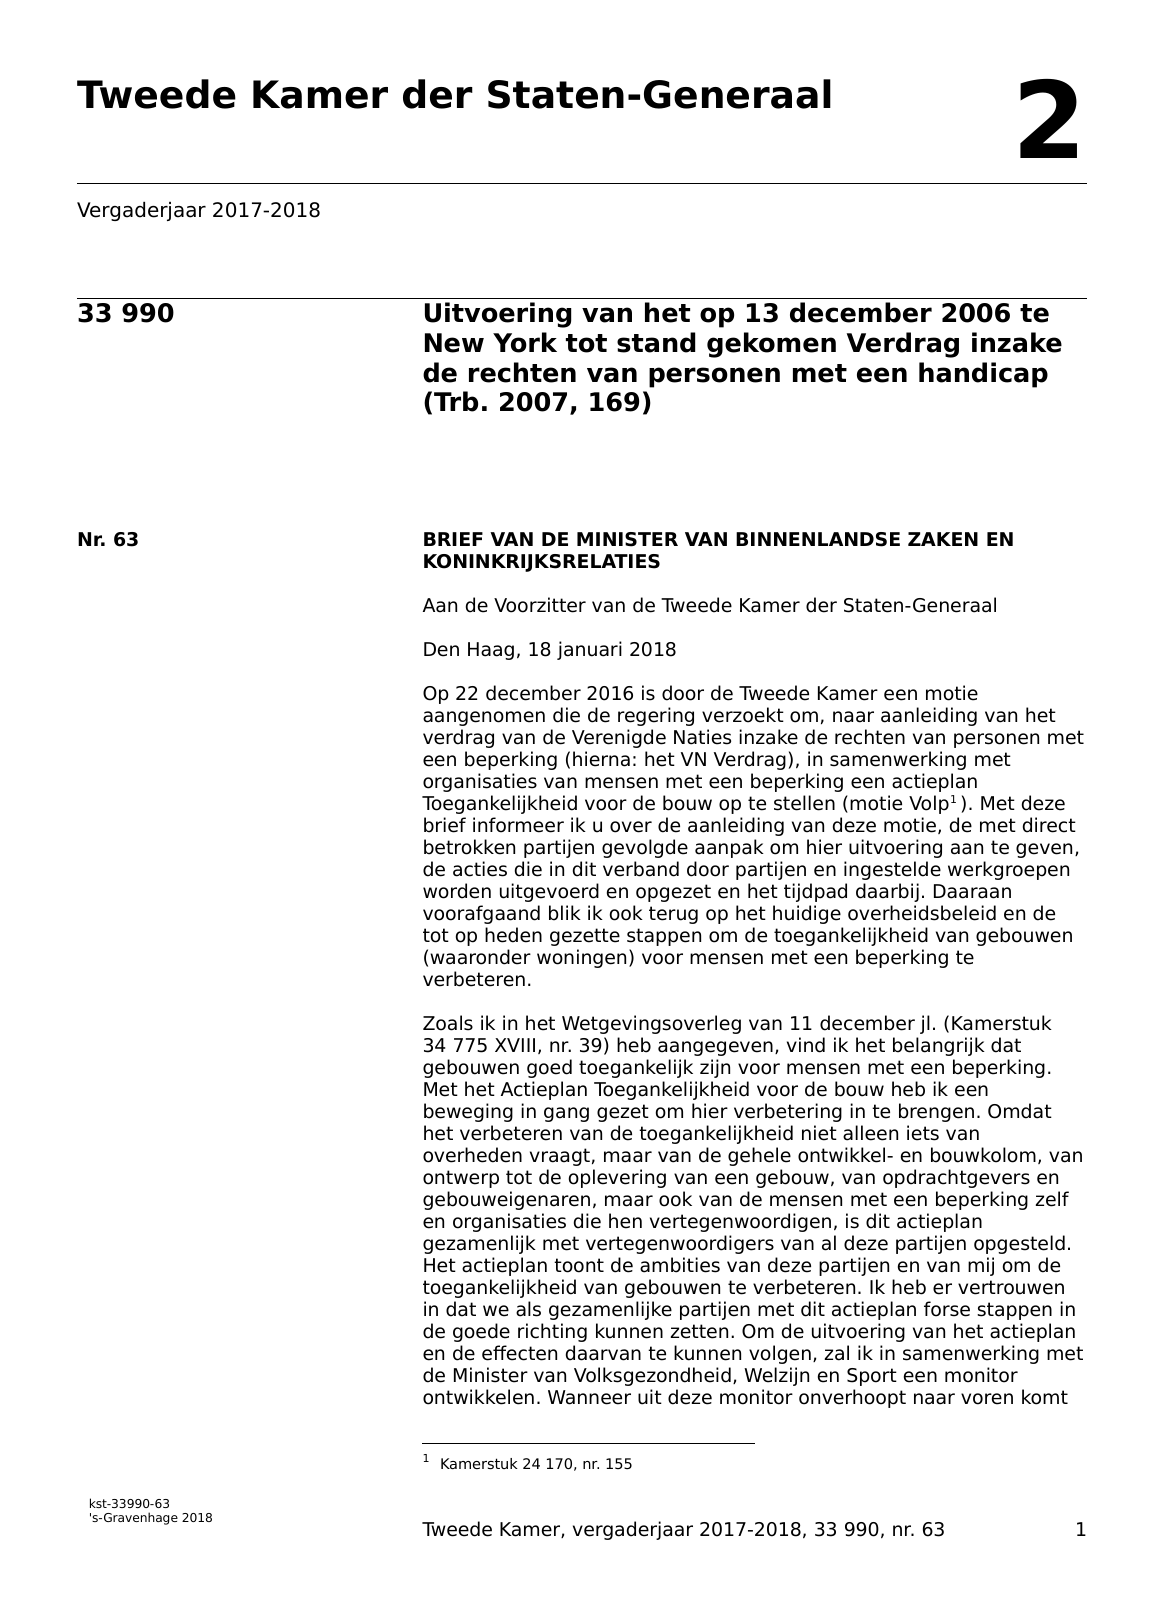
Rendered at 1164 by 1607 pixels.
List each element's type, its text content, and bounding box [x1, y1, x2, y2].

text Aan de Voorzitter van de Tweede Kamer der Staten-Generaal [422, 595, 1087, 617]
text 's-Gravenhage 2018 [88, 1511, 323, 1525]
subtitle 33 990 Uitvoering van het op 13 december 2006 te New York tot stand gekomen Verdrag inzake de rechten van personen met een handicap (Trb. 2007, 169) [77, 299, 1087, 418]
table_header 2 [886, 59, 1087, 183]
table_cell Vergaderjaar 2017-2018 [77, 184, 1087, 298]
text Op 22 december 2016 is door de Tweede Kamer een motie aangenomen die de regering verzoekt om, naar aanleiding van het verdrag van de Verenigde Naties inzake de rechten van personen met een beperking (hierna: het VN Verdrag), in samenwerking met organisaties van mensen met een beperking een actieplan Toegankelijkheid voor de bouw op te stellen (motie Volp). Met deze brief informeer ik u over de aanleiding van deze motie, de met direct betrokken partijen gevolgde aanpak om hier uitvoering aan te geven, de acties die in dit verband door partijen en ingestelde werkgroepen worden uitgevoerd en opgezet en het tijdpad daarbij. Daaraan voorafgaand blik ik ook terug op het huidige overheidsbeleid en de tot op heden gezette stappen om de toegankelijkheid van gebouwen (waaronder woningen) voor mensen met een beperking te verbeteren. [422, 683, 1087, 991]
text Zoals ik in het Wetgevingsoverleg van 11 december jl. (Kamerstuk 34 775 XVIII, nr. 39) heb aangegeven, vind ik het belangrijk dat gebouwen goed toegankelijk zijn voor mensen met een beperking. Met het Actieplan Toegankelijkheid voor de bouw heb ik een beweging in gang gezet om hier verbetering in te brengen. Omdat het verbeteren van de toegankelijkheid niet alleen iets van overheden vraagt, maar van de gehele ontwikkel- en bouwkolom, van ontwerp tot de oplevering van een gebouw, van opdrachtgevers en gebouweigenaren, maar ook van de mensen met een beperking zelf en organisaties die hen vertegenwoordigen, is dit actieplan gezamenlijk met vertegenwoordigers van al deze partijen opgesteld. Het actieplan toont de ambities van deze partijen en van mij om de toegankelijkheid van gebouwen te verbeteren. Ik heb er vertrouwen in dat we als gezamenlijke partijen met dit actieplan forse stappen in de goede richting kunnen zetten. Om de uitvoering van het actieplan en de effecten daarvan te kunnen volgen, zal ik in samenwerking met de Minister van Volksgezondheid, Welzijn en Sport een monitor ontwikkelen. Wanneer uit deze monitor onverhoopt naar voren komt [422, 1013, 1087, 1409]
subtitle Nr. 63 BRIEF VAN DE MINISTER VAN BINNENLANDSE ZAKEN EN KONINKRIJKSRELATIES [77, 529, 1087, 573]
text kst-33990-63 [88, 1497, 323, 1511]
table_header Tweede Kamer der Staten-Generaal [77, 59, 886, 183]
text Den Haag, 18 januari 2018 [422, 639, 1087, 661]
text Kamerstuk 24 170, nr. 155 [422, 1452, 1087, 1474]
